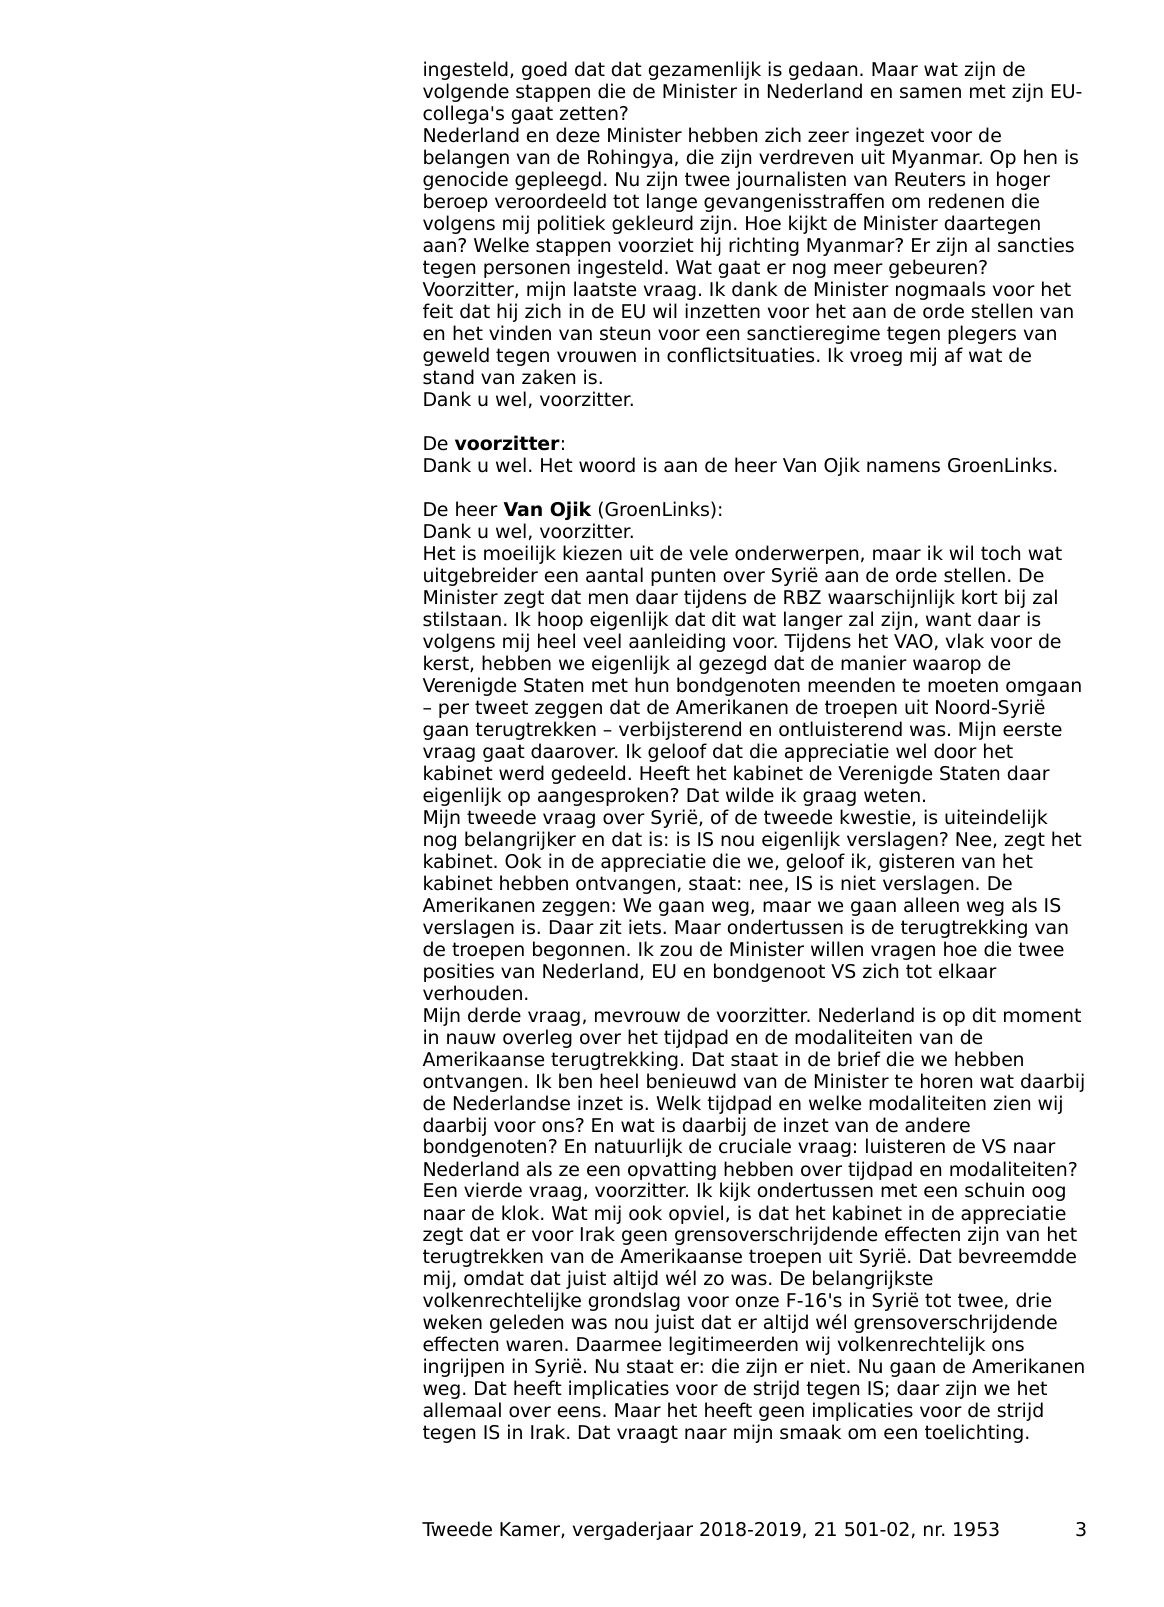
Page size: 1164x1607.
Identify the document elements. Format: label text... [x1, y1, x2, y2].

text Mijn derde vraag, mevrouw de voorzitter. Nederland is op dit moment in nauw overleg over het tijdpad en de modaliteiten van de Amerikaanse terugtrekking. Dat staat in de brief die we hebben ontvangen. Ik ben heel benieuwd van de Minister te horen wat daarbij de Nederlandse inzet is. Welk tijdpad en welke modaliteiten zien wij daarbij voor ons? En wat is daarbij de inzet van de andere bondgenoten? En natuurlijk de cruciale vraag: luisteren de VS naar Nederland als ze een opvatting hebben over tijdpad en modaliteiten? [422, 1004, 1087, 1180]
text Nederland en deze Minister hebben zich zeer ingezet voor de belangen van de Rohingya, die zijn verdreven uit Myanmar. Op hen is genocide gepleegd. Nu zijn twee journalisten van Reuters in hoger beroep veroordeeld tot lange gevangenisstraffen om redenen die volgens mij politiek gekleurd zijn. Hoe kijkt de Minister daartegen aan? Welke stappen voorziet hij richting Myanmar? Er zijn al sancties tegen personen ingesteld. Wat gaat er nog meer gebeuren? [422, 125, 1087, 279]
text Dank u wel, voorzitter. [422, 521, 1087, 543]
text De heer Van Ojik (GroenLinks): [422, 499, 1087, 521]
text ingesteld, goed dat dat gezamenlijk is gedaan. Maar wat zijn de volgende stappen die de Minister in Nederland en samen met zijn EU-collega's gaat zetten? [422, 59, 1087, 125]
text De voorzitter: [422, 433, 1087, 455]
text Mijn tweede vraag over Syrië, of de tweede kwestie, is uiteindelijk nog belangrijker en dat is: is IS nou eigenlijk verslagen? Nee, zegt het kabinet. Ook in de appreciatie die we, geloof ik, gisteren van het kabinet hebben ontvangen, staat: nee, IS is niet verslagen. De Amerikanen zeggen: We gaan weg, maar we gaan alleen weg als IS verslagen is. Daar zit iets. Maar ondertussen is de terugtrekking van de troepen begonnen. Ik zou de Minister willen vragen hoe die twee posities van Nederland, EU en bondgenoot VS zich tot elkaar verhouden. [422, 807, 1087, 1004]
text Een vierde vraag, voorzitter. Ik kijk ondertussen met een schuin oog naar de klok. Wat mij ook opviel, is dat het kabinet in de appreciatie zegt dat er voor Irak geen grensoverschrijdende effecten zijn van het terugtrekken van de Amerikaanse troepen uit Syrië. Dat bevreemdde mij, omdat dat juist altijd wél zo was. De belangrijkste volkenrechtelijke grondslag voor onze F-16's in Syrië tot twee, drie weken geleden was nou juist dat er altijd wél grensoverschrijdende effecten waren. Daarmee legitimeerden wij volkenrechtelijk ons ingrijpen in Syrië. Nu staat er: die zijn er niet. Nu gaan de Amerikanen weg. Dat heeft implicaties voor de strijd tegen IS; daar zijn we het allemaal over eens. Maar het heeft geen implicaties voor de strijd tegen IS in Irak. Dat vraagt naar mijn smaak om een toelichting. [422, 1180, 1087, 1444]
text Het is moeilijk kiezen uit de vele onderwerpen, maar ik wil toch wat uitgebreider een aantal punten over Syrië aan de orde stellen. De Minister zegt dat men daar tijdens de RBZ waarschijnlijk kort bij zal stilstaan. Ik hoop eigenlijk dat dit wat langer zal zijn, want daar is volgens mij heel veel aanleiding voor. Tijdens het VAO, vlak voor de kerst, hebben we eigenlijk al gezegd dat de manier waarop de Verenigde Staten met hun bondgenoten meenden te moeten omgaan – per tweet zeggen dat de Amerikanen de troepen uit Noord-Syrië gaan terugtrekken – verbijsterend en ontluisterend was. Mijn eerste vraag gaat daarover. Ik geloof dat die appreciatie wel door het kabinet werd gedeeld. Heeft het kabinet de Verenigde Staten daar eigenlijk op aangesproken? Dat wilde ik graag weten. [422, 543, 1087, 807]
text Dank u wel, voorzitter. [422, 389, 1087, 411]
text Voorzitter, mijn laatste vraag. Ik dank de Minister nogmaals voor het feit dat hij zich in de EU wil inzetten voor het aan de orde stellen van en het vinden van steun voor een sanctieregime tegen plegers van geweld tegen vrouwen in conflictsituaties. Ik vroeg mij af wat de stand van zaken is. [422, 279, 1087, 389]
text Dank u wel. Het woord is aan de heer Van Ojik namens GroenLinks. [422, 455, 1087, 477]
